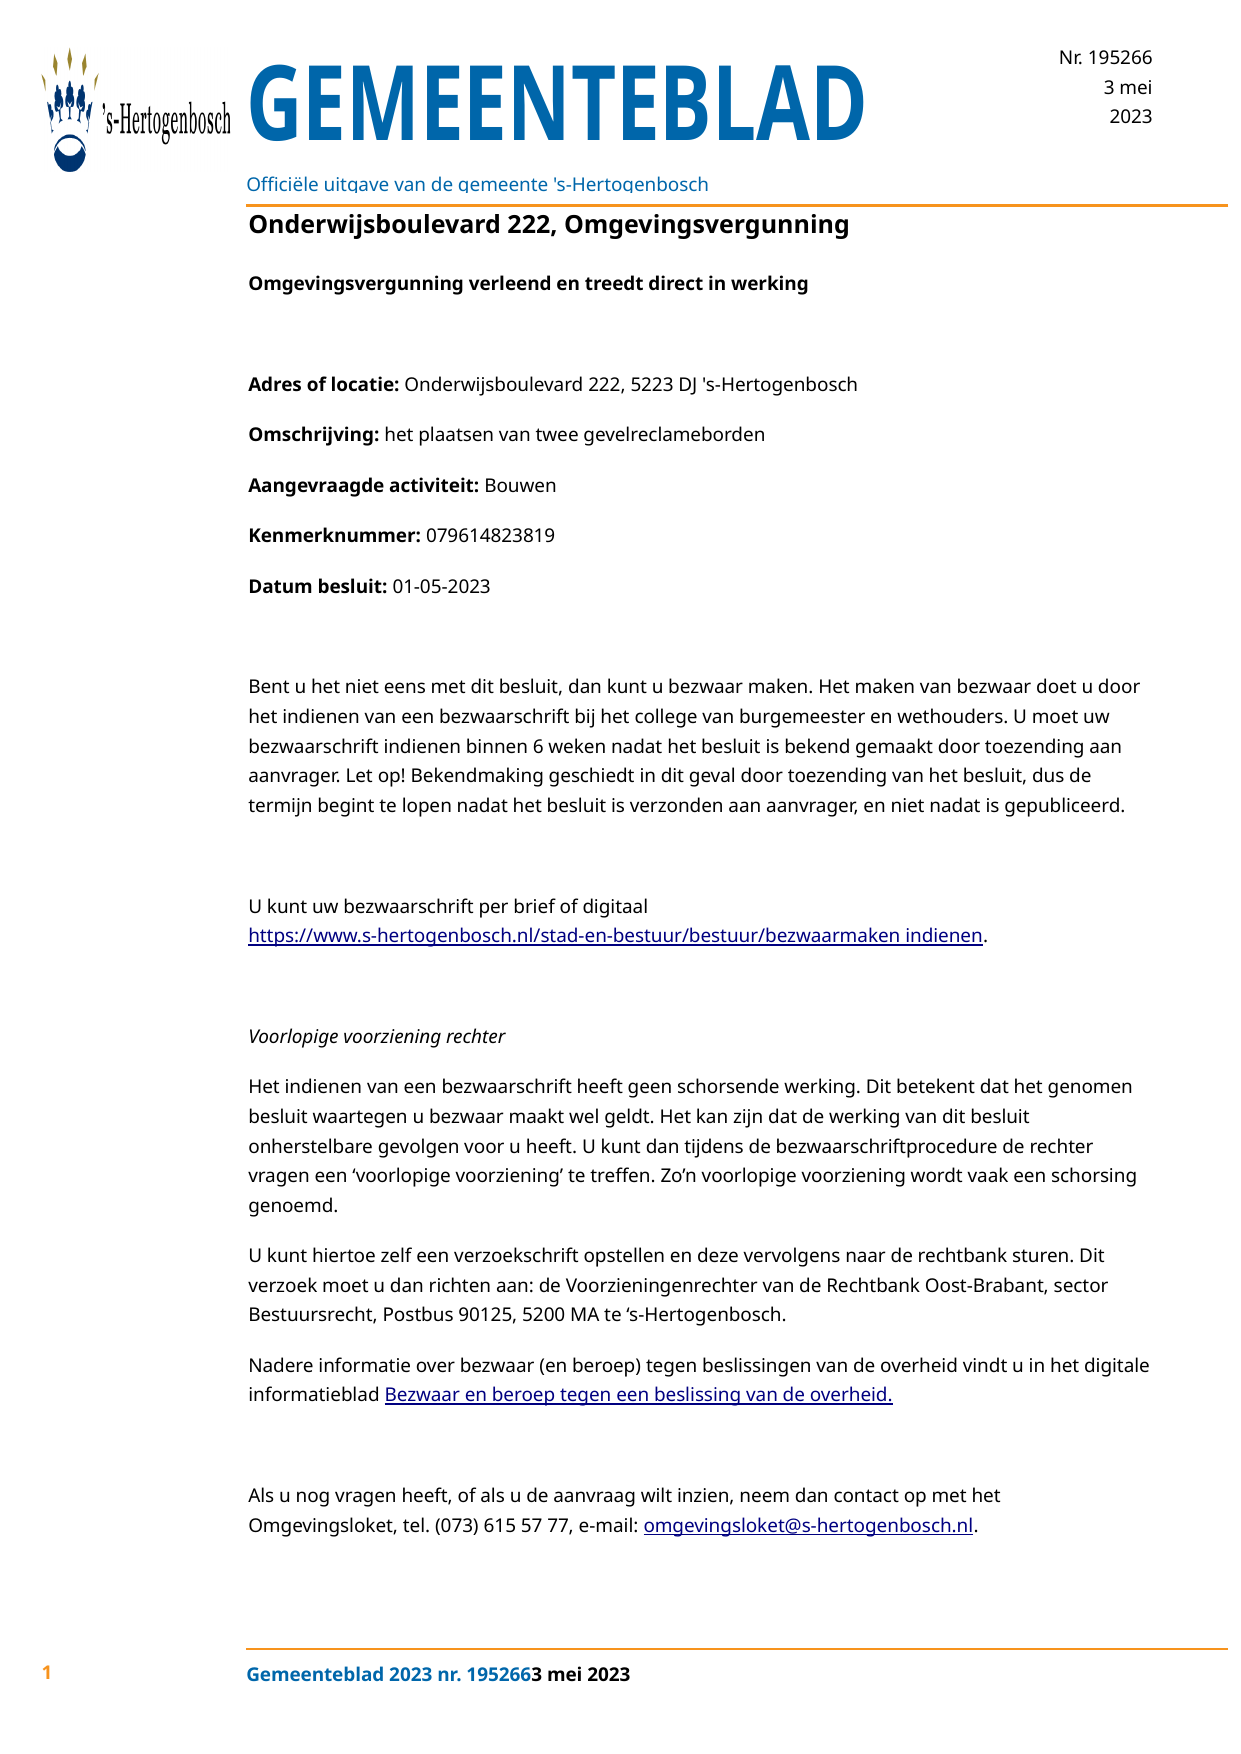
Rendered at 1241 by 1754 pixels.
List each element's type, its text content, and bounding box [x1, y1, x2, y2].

text Het indienen van een bezwaarschrift heeft geen schorsende werking. Dit betekent dat het genomen besluit waartegen u bezwaar maakt wel geldt. Het kan zijn dat de werking van dit besluit onherstelbare gevolgen voor u heeft. U kunt dan tijdens de bezwaarschriftprocedure de rechter vragen een ‘voorlopige voorziening’ te treffen. Zo’n voorlopige voorziening wordt vaak een schorsing genoemd. [248, 1074, 1152, 1218]
text Bent u het niet eens met dit besluit, dan kunt u bezwaar maken. Het maken van bezwaar doet u door het indienen van een bezwaarschrift bij het college van burgemeester en wethouders. U moet uw bezwaarschrift indienen binnen 6 weken nadat het besluit is bekend gemaakt door toezending aan aanvrager. Let op! Bekendmaking geschiedt in dit geval door toezending van het besluit, dus de termijn begint te lopen nadat het besluit is verzonden aan aanvrager, en niet nadat is gepubliceerd. [248, 674, 1152, 818]
text Nadere informatie over bezwaar (en beroep) tegen beslissingen van de overheid vindt u in het digitale informatieblad Bezwaar en beroep tegen een beslissing van de overheid. [248, 1352, 1152, 1407]
text Kenmerknummer: 079614823819 [248, 522, 1152, 548]
text Aangevraagde activiteit: Bouwen [248, 472, 1152, 498]
text U kunt uw bezwaarschrift per brief of digitaal https://www.s-hertogenbosch.nl/stad-en-bestuur/bestuur/bezwaarmaken indienen. [248, 893, 1152, 948]
text Als u nog vragen heeft, of als u de aanvraag wilt inzien, neem dan contact op met het Omgevingsloket, tel. (073) 615 57 77, e-mail: omgevingsloket@s-hertogenbosch.nl. [248, 1482, 1152, 1538]
text Omschrijving: het plaatsen van twee gevelreclameborden [248, 422, 1152, 447]
picture [41, 47, 231, 172]
text Omgevingsvergunning verleend en treedt direct in werking [248, 270, 1152, 296]
text U kunt hiertoe zelf een verzoekschrift opstellen en deze vervolgens naar de rechtbank sturen. Dit verzoek moet u dan richten aan: de Voorzieningenrechter van de Rechtbank Oost-Brabant, sector Bestuursrecht, Postbus 90125, 5200 MA te ‘s-Hertogenbosch. [248, 1242, 1152, 1327]
text Datum besluit: 01-05-2023 [248, 573, 1152, 598]
text Voorlopige voorziening rechter [248, 1023, 1152, 1049]
text Onderwijsboulevard 222, Omgevingsvergunning [248, 207, 1152, 241]
text Adres of locatie: Onderwijsboulevard 222, 5223 DJ 's-Hertogenbosch [248, 371, 1152, 397]
